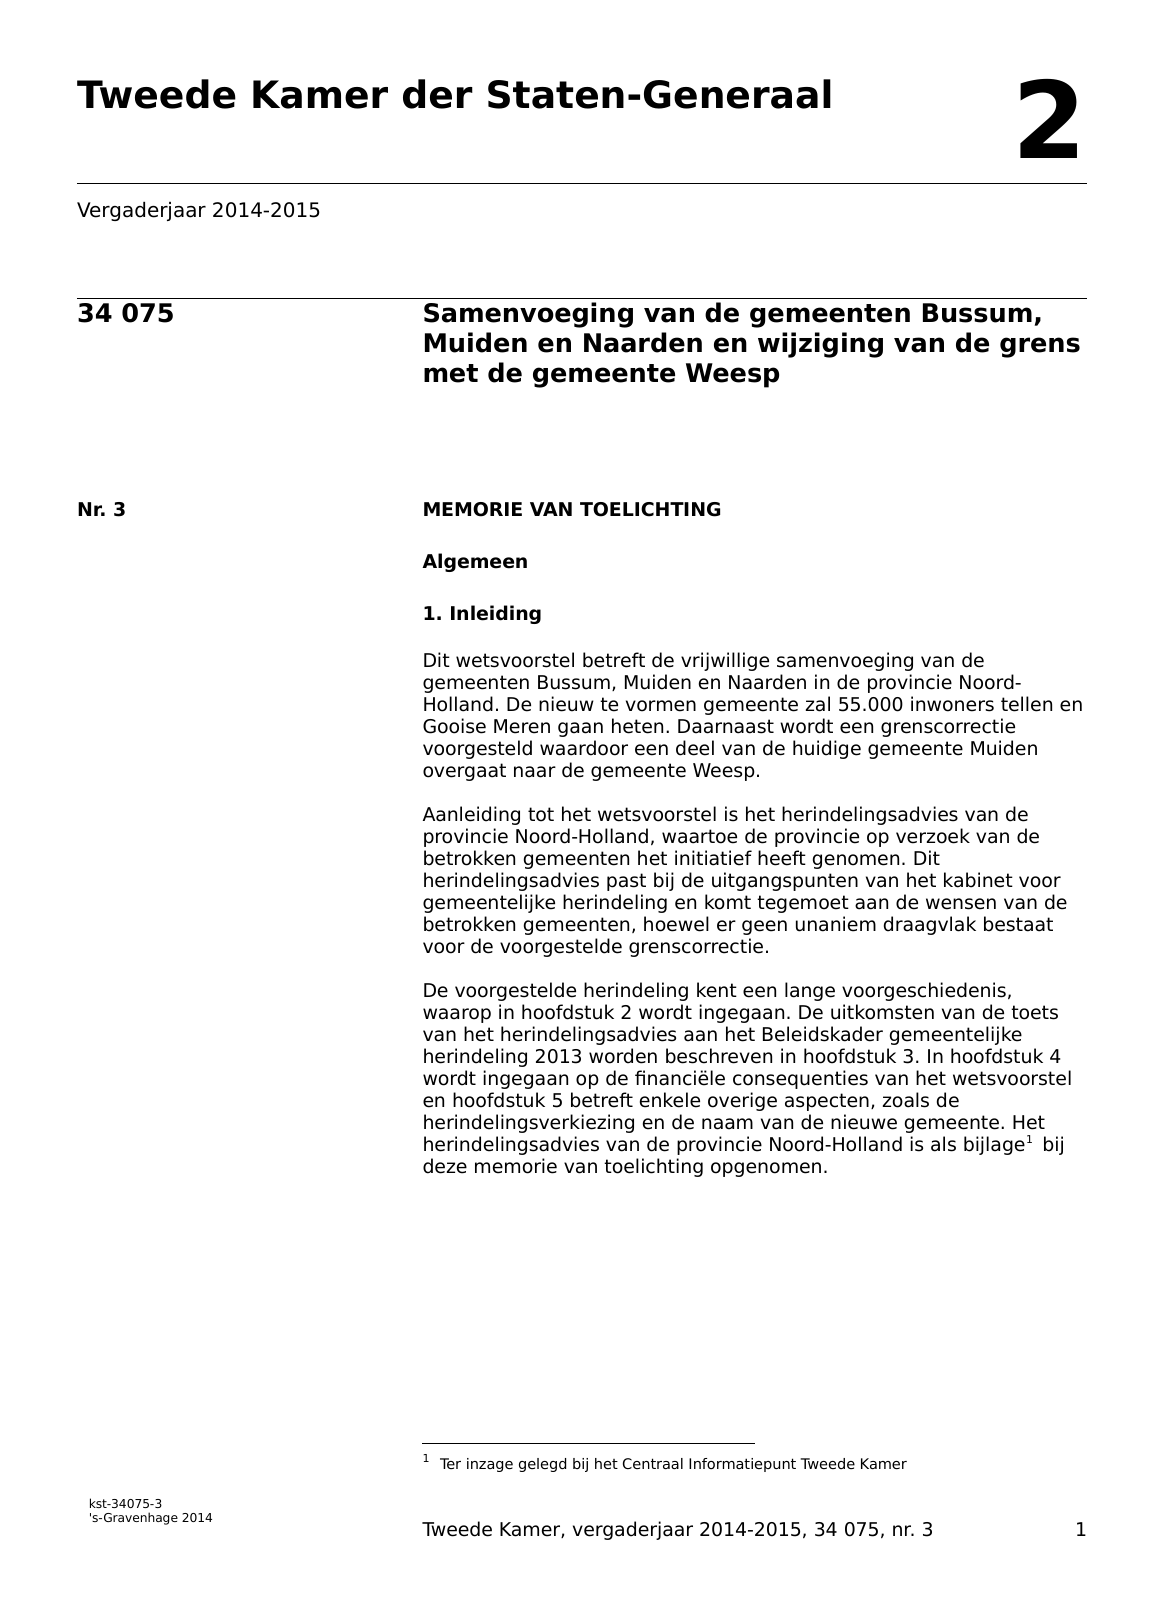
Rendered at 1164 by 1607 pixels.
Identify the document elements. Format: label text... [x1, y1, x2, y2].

text De voorgestelde herindeling kent een lange voorgeschiedenis, waarop in hoofdstuk 2 wordt ingegaan. De uitkomsten van de toets van het herindelingsadvies aan het Beleidskader gemeentelijke herindeling 2013 worden beschreven in hoofdstuk 3. In hoofdstuk 4 wordt ingegaan op de financiële consequenties van het wetsvoorstel en hoofdstuk 5 betreft enkele overige aspecten, zoals de herindelingsverkiezing en de naam van de nieuwe gemeente. Het herindelingsadvies van de provincie Noord-Holland is als bijlage bij deze memorie van toelichting opgenomen. [422, 980, 1087, 1178]
text Ter inzage gelegd bij het Centraal Informatiepunt Tweede Kamer [422, 1452, 1087, 1474]
text kst-34075-3 [88, 1497, 323, 1511]
text Aanleiding tot het wetsvoorstel is het herindelingsadvies van de provincie Noord-Holland, waartoe de provincie op verzoek van de betrokken gemeenten het initiatief heeft genomen. Dit herindelingsadvies past bij de uitgangspunten van het kabinet voor gemeentelijke herindeling en komt tegemoet aan de wensen van de betrokken gemeenten, hoewel er geen unaniem draagvlak bestaat voor de voorgestelde grenscorrectie. [422, 804, 1087, 958]
subtitle 34 075 Samenvoeging van de gemeenten Bussum, Muiden en Naarden en wijziging van de grens met de gemeente Weesp [77, 299, 1087, 388]
text Dit wetsvoorstel betreft de vrijwillige samenvoeging van de gemeenten Bussum, Muiden en Naarden in de provincie Noord-Holland. De nieuw te vormen gemeente zal 55.000 inwoners tellen en Gooise Meren gaan heten. Daarnaast wordt een grenscorrectie voorgesteld waardoor een deel van de huidige gemeente Muiden overgaat naar de gemeente Weesp. [422, 650, 1087, 782]
text 's-Gravenhage 2014 [88, 1511, 323, 1525]
subtitle Nr. 3 MEMORIE VAN TOELICHTING [77, 499, 1087, 521]
subtitle Algemeen [422, 551, 1087, 573]
table_header Tweede Kamer der Staten-Generaal [77, 59, 886, 183]
table_cell Vergaderjaar 2014-2015 [77, 184, 1087, 298]
table_header 2 [886, 59, 1087, 183]
subtitle 1. Inleiding [422, 603, 1087, 625]
